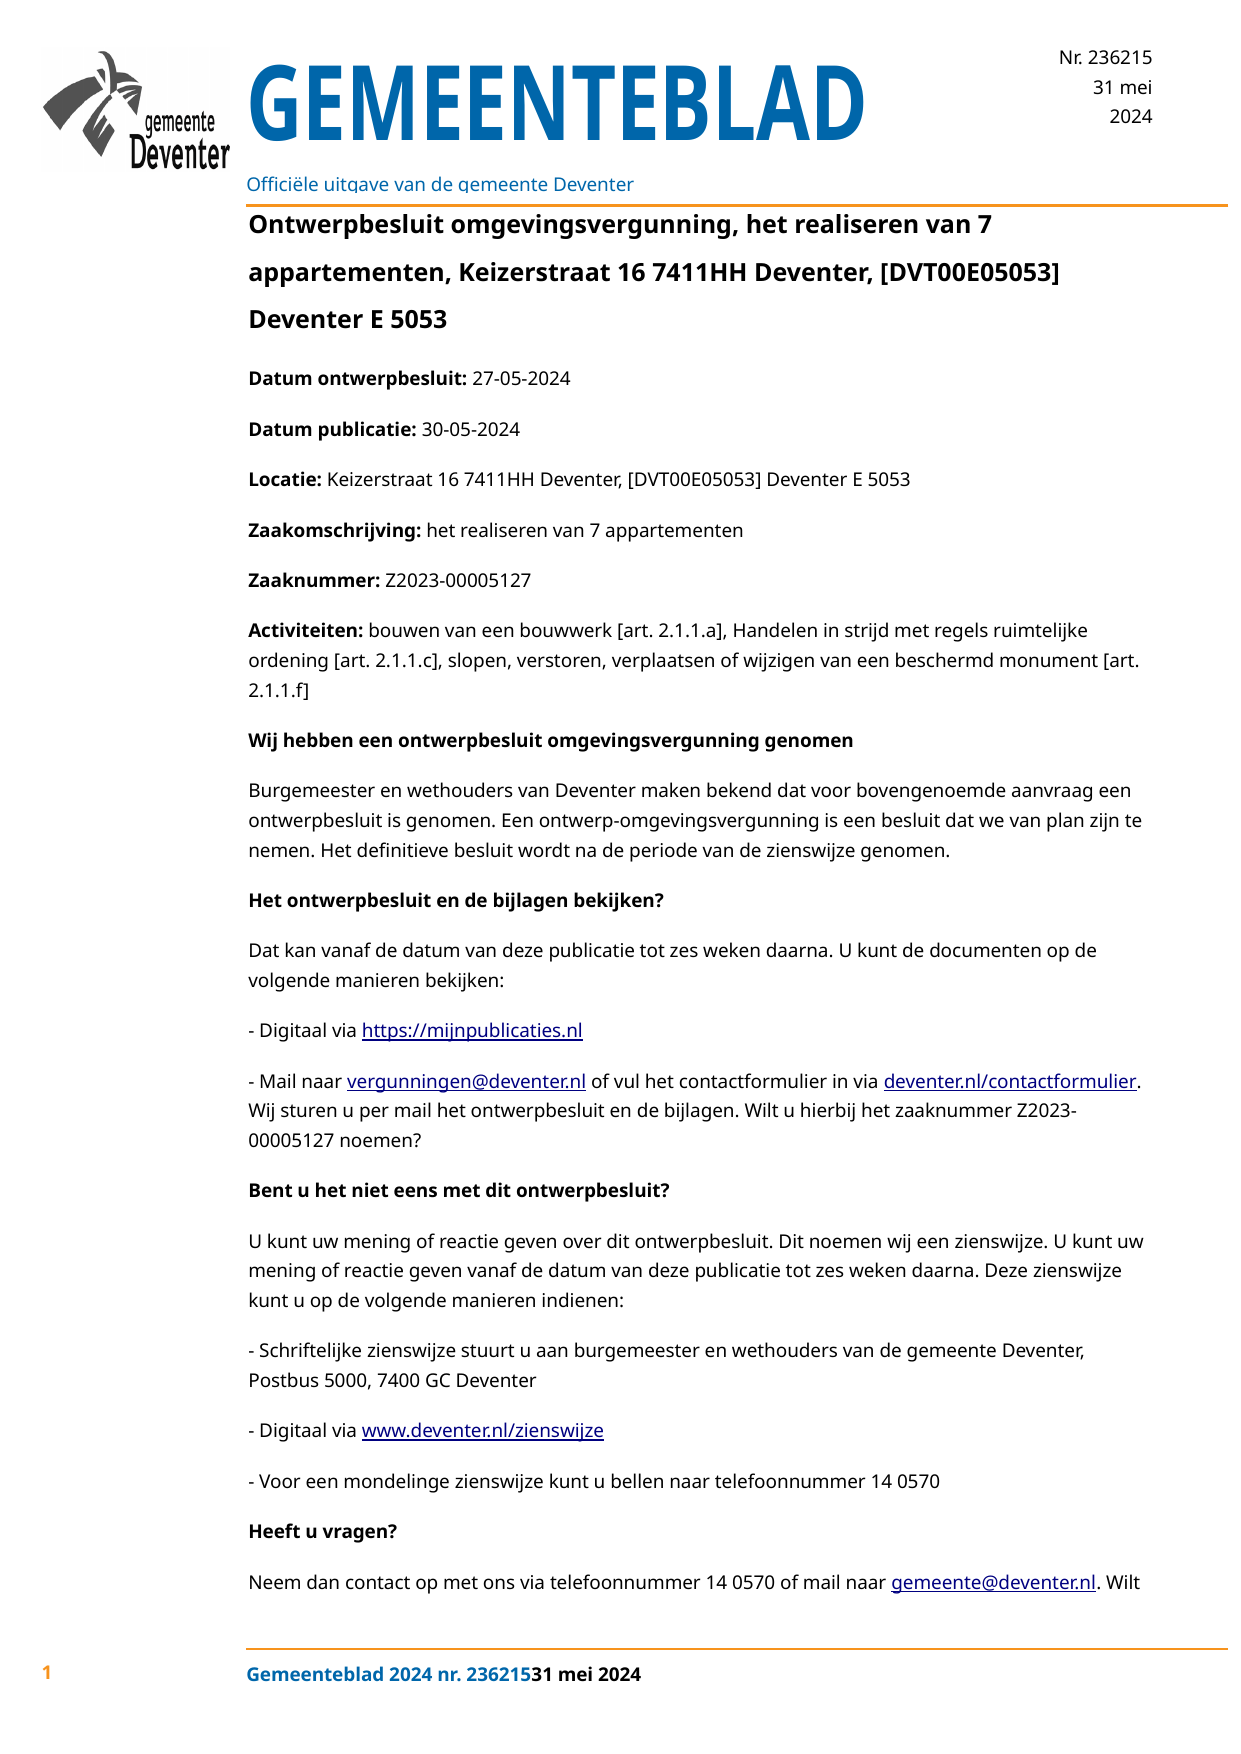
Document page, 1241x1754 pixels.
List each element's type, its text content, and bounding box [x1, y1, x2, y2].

text Datum ontwerpbesluit: 27-05-2024 [248, 366, 1152, 391]
text - Mail naar vergunningen@deventer.nl of vul het contactformulier in via deventer.nl/contactformulier. Wij sturen u per mail het ontwerpbesluit en de bijlagen. Wilt u hierbij het zaaknummer Z2023-00005127 noemen? [248, 1068, 1152, 1153]
text Het ontwerpbesluit en de bijlagen bekijken? [248, 887, 1152, 913]
text Zaakomschrijving: het realiseren van 7 appartementen [248, 517, 1152, 542]
text Activiteiten: bouwen van een bouwwerk [art. 2.1.1.a], Handelen in strijd met regels ruimtelijke ordening [art. 2.1.1.c], slopen, verstoren, verplaatsen of wijzigen van een beschermd monument [art. 2.1.1.f] [248, 618, 1152, 702]
text Burgemeester en wethouders van Deventer maken bekend dat voor bovengenoemde aanvraag een ontwerpbesluit is genomen. Een ontwerp-omgevingsvergunning is een besluit dat we van plan zijn te nemen. Het definitieve besluit wordt na de periode van de zienswijze genomen. [248, 778, 1152, 862]
text - Voor een mondelinge zienswijze kunt u bellen naar telefoonnummer 14 0570 [248, 1468, 1152, 1494]
picture [41, 47, 231, 172]
text - Digitaal via www.deventer.nl/zienswijze [248, 1418, 1152, 1443]
text Bent u het niet eens met dit ontwerpbesluit? [248, 1178, 1152, 1203]
text Datum publicatie: 30-05-2024 [248, 416, 1152, 442]
text - Schriftelijke zienswijze stuurt u aan burgemeester en wethouders van de gemeente Deventer, Postbus 5000, 7400 GC Deventer [248, 1338, 1152, 1393]
text Wij hebben een ontwerpbesluit omgevingsvergunning genomen [248, 727, 1152, 753]
text U kunt uw mening of reactie geven over dit ontwerpbesluit. Dit noemen wij een zienswijze. U kunt uw mening of reactie geven vanaf de datum van deze publicatie tot zes weken daarna. Deze zienswijze kunt u op de volgende manieren indienen: [248, 1228, 1152, 1313]
text Zaaknummer: Z2023-00005127 [248, 567, 1152, 593]
text Neem dan contact op met ons via telefoonnummer 14 0570 of mail naar gemeente@deventer.nl. Wilt [248, 1569, 1152, 1594]
text Ontwerpbesluit omgevingsvergunning, het realiseren van 7 appartementen, Keizerstraat 16 7411HH Deventer, [DVT00E05053] Deventer E 5053 [248, 207, 1152, 336]
text Locatie: Keizerstraat 16 7411HH Deventer, [DVT00E05053] Deventer E 5053 [248, 466, 1152, 492]
text Heeft u vragen? [248, 1518, 1152, 1544]
text - Digitaal via https://mijnpublicaties.nl [248, 1018, 1152, 1043]
text Dat kan vanaf de datum van deze publicatie tot zes weken daarna. U kunt de documenten op de volgende manieren bekijken: [248, 938, 1152, 993]
